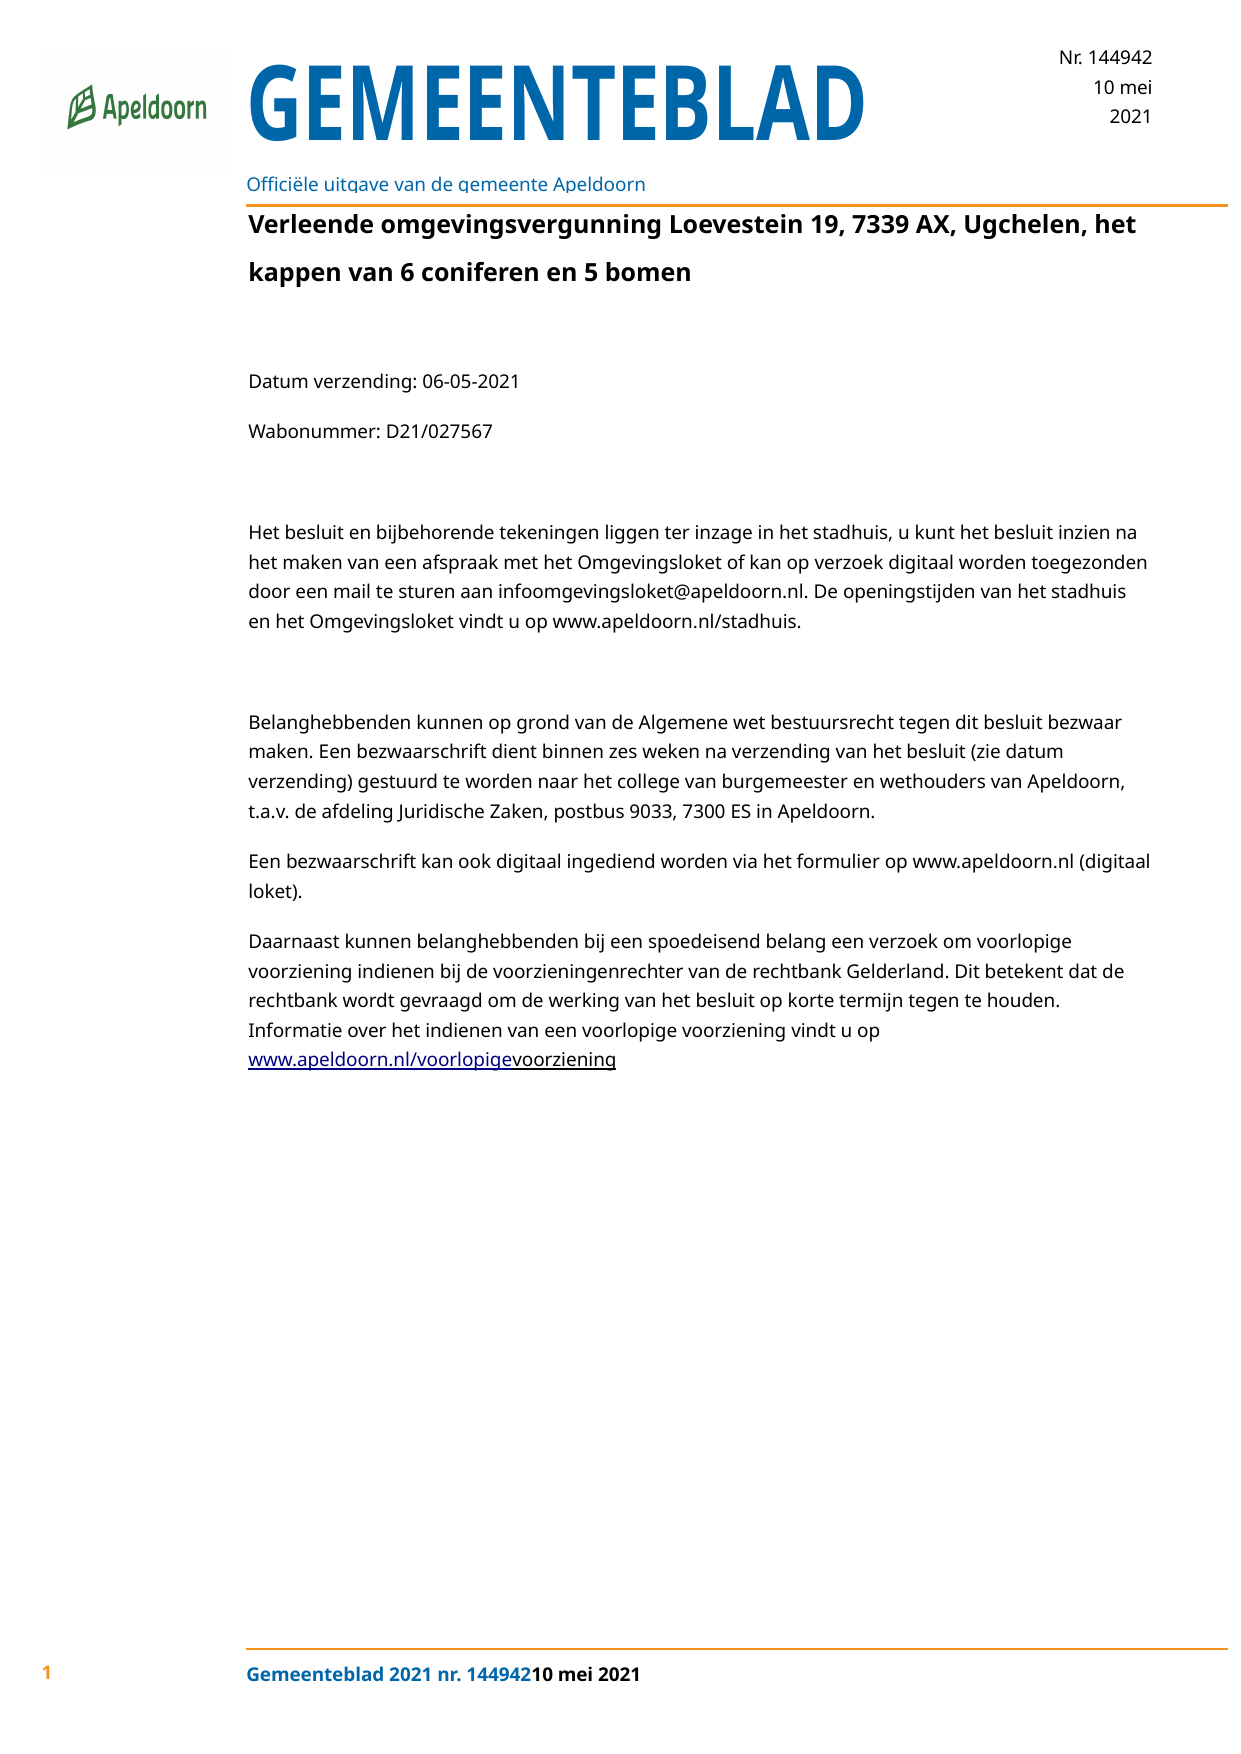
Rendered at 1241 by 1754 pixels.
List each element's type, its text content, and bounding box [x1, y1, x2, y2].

text Wabonummer: D21/027567 [248, 419, 1152, 444]
text Verleende omgevingsvergunning Loevestein 19, 7339 AX, Ugchelen, het kappen van 6 coniferen en 5 bomen [248, 207, 1152, 288]
text Een bezwaarschrift kan ook digitaal ingediend worden via het formulier op www.apeldoorn.nl (digitaal loket). [248, 848, 1152, 904]
picture [41, 47, 231, 172]
text Het besluit en bijbehorende tekeningen liggen ter inzage in het stadhuis, u kunt het besluit inzien na het maken van een afspraak met het Omgevingsloket of kan op verzoek digitaal worden toegezonden door een mail te sturen aan infoomgevingsloket@apeldoorn.nl. De openingstijden van het stadhuis en het Omgevingsloket vindt u op www.apeldoorn.nl/stadhuis. [248, 519, 1152, 634]
text Datum verzending: 06-05-2021 [248, 368, 1152, 394]
text Belanghebbenden kunnen op grond van de Algemene wet bestuursrecht tegen dit besluit bezwaar maken. Een bezwaarschrift dient binnen zes weken na verzending van het besluit (zie datum verzending) gestuurd te worden naar het college van burgemeester en wethouders van Apeldoorn, t.a.v. de afdeling Juridische Zaken, postbus 9033, 7300 ES in Apeldoorn. [248, 709, 1152, 824]
text Daarnaast kunnen belanghebbenden bij een spoedeisend belang een verzoek om voorlopige voorziening indienen bij de voorzieningenrechter van de rechtbank Gelderland. Dit betekent dat de rechtbank wordt gevraagd om de werking van het besluit op korte termijn tegen te houden. Informatie over het indienen van een voorlopige voorziening vindt u op www.apeldoorn.nl/voorlopigevoorziening [248, 928, 1152, 1072]
